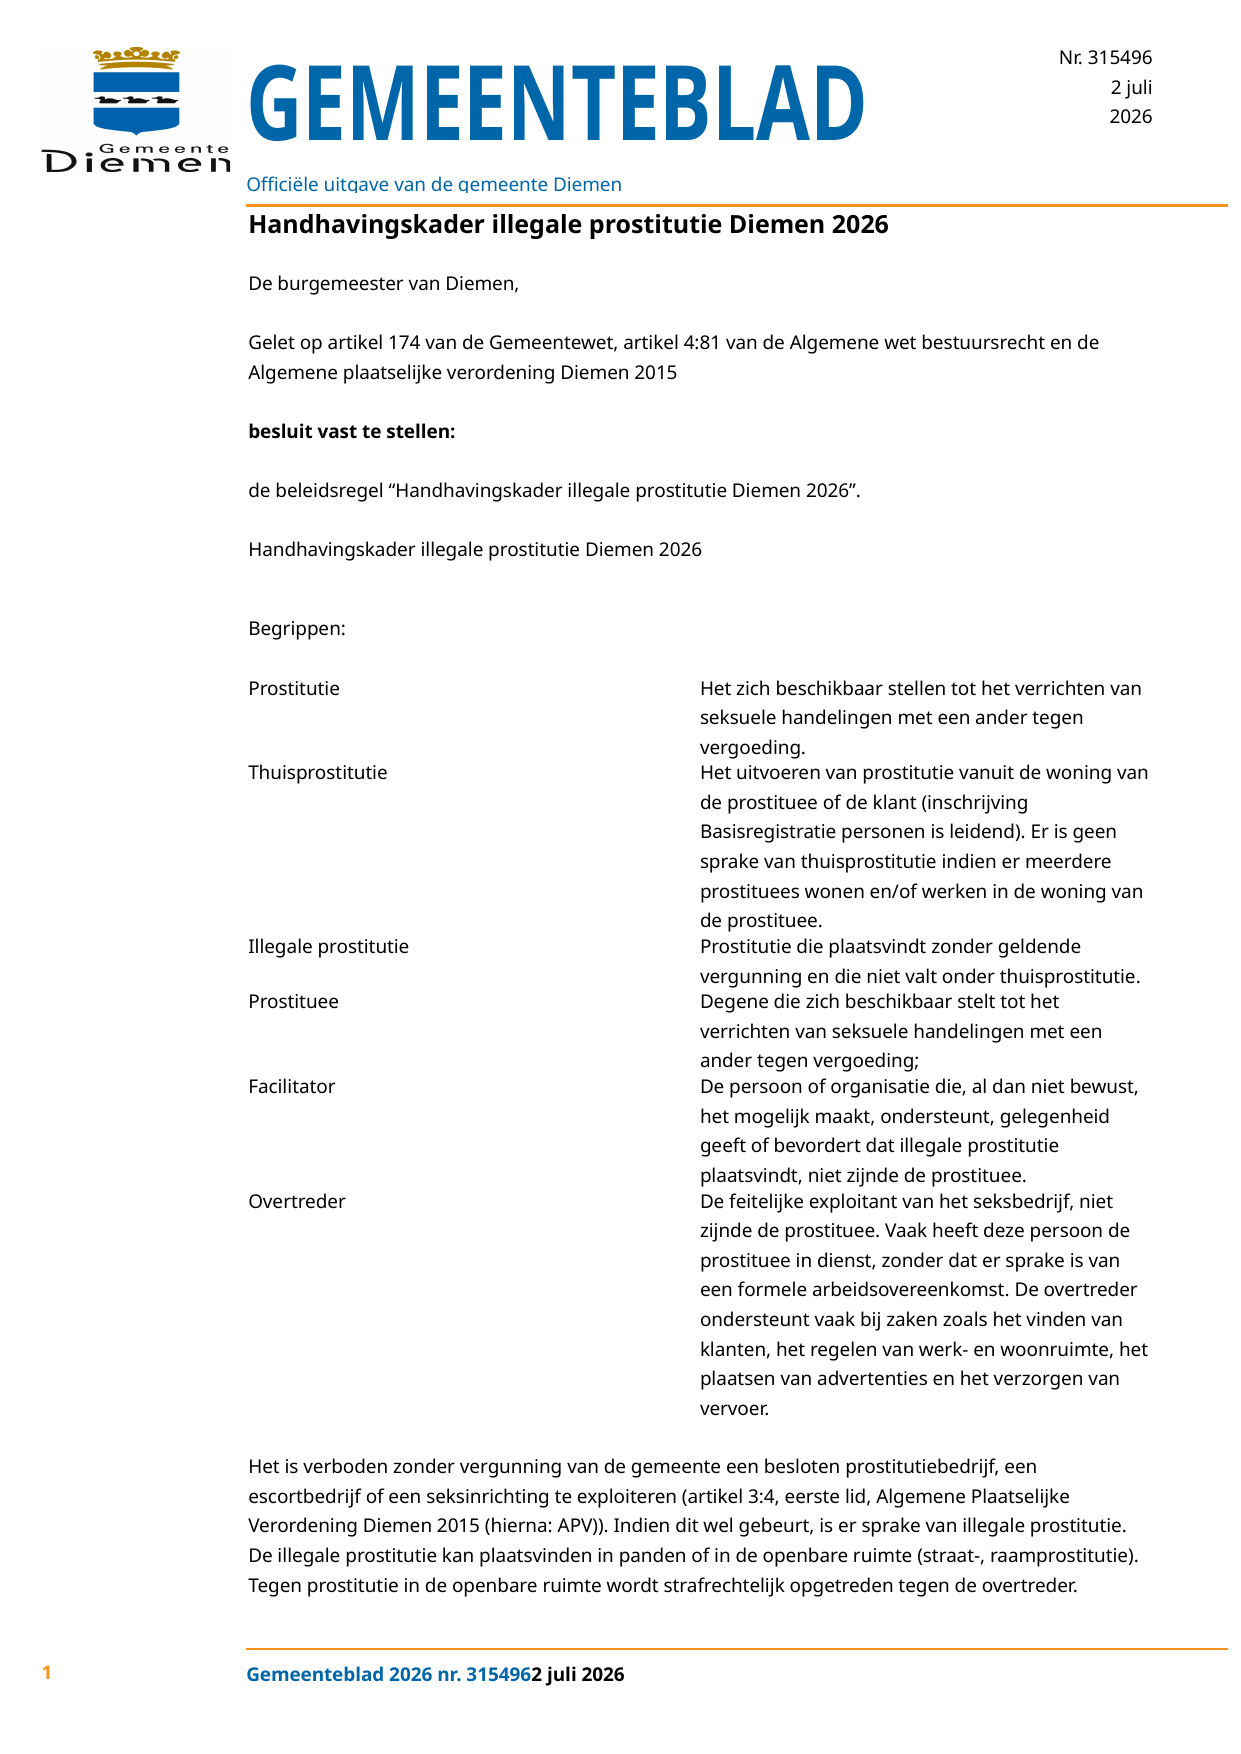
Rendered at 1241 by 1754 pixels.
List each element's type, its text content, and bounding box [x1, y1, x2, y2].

table_cell De persoon of organisatie die, al dan niet bewust, het mogelijk maakt, ondersteunt, gelegenheid geeft of bevordert dat illegale prostitutie plaatsvindt, niet zijnde de prostituee. [700, 1074, 1152, 1188]
picture [41, 47, 231, 172]
text besluit vast te stellen: [248, 418, 1152, 444]
table_cell Thuisprostitutie [248, 760, 700, 933]
table_header Het zich beschikbaar stellen tot het verrichten van seksuele handelingen met een ander tegen vergoeding. [700, 675, 1152, 759]
table_cell Overtreder [248, 1188, 700, 1421]
text Begrippen: [248, 615, 1152, 641]
table_cell Facilitator [248, 1074, 700, 1188]
text Het is verboden zonder vergunning van de gemeente een besloten prostitutiebedrijf, een escortbedrijf of een seksinrichting te exploiteren (artikel 3:4, eerste lid, Algemene Plaatselijke Verordening Diemen 2015 (hierna: APV)). Indien dit wel gebeurt, is er sprake van illegale prostitutie. De illegale prostitutie kan plaatsvinden in panden of in de openbare ruimte (straat-, raamprostitutie). Tegen prostitutie in de openbare ruimte wordt strafrechtelijk opgetreden tegen de overtreder. [248, 1453, 1152, 1598]
table_cell Illegale prostitutie [248, 933, 700, 988]
table_cell De feitelijke exploitant van het seksbedrijf, niet zijnde de prostituee. Vaak heeft deze persoon de prostituee in dienst, zonder dat er sprake is van een formele arbeidsovereenkomst. De overtreder ondersteunt vaak bij zaken zoals het vinden van klanten, het regelen van werk- en woonruimte, het plaatsen van advertenties en het verzorgen van vervoer. [700, 1188, 1152, 1421]
table_cell Degene die zich beschikbaar stelt tot het verrichten van seksuele handelingen met een ander tegen vergoeding; [700, 989, 1152, 1073]
text de beleidsregel “Handhavingskader illegale prostitutie Diemen 2026”. [248, 477, 1152, 503]
text De burgemeester van Diemen, [248, 270, 1152, 296]
table_header Prostitutie [248, 675, 700, 759]
table_cell Prostitutie die plaatsvindt zonder geldende vergunning en die niet valt onder thuisprostitutie. [700, 933, 1152, 988]
table_cell Het uitvoeren van prostitutie vanuit de woning van de prostituee of de klant (inschrijving Basisregistratie personen is leidend). Er is geen sprake van thuisprostitutie indien er meerdere prostituees wonen en/of werken in de woning van de prostituee. [700, 760, 1152, 933]
text Gelet op artikel 174 van de Gemeentewet, artikel 4:81 van de Algemene wet bestuursrecht en de Algemene plaatselijke verordening Diemen 2015 [248, 329, 1152, 385]
text Handhavingskader illegale prostitutie Diemen 2026 [248, 207, 1152, 241]
text Handhavingskader illegale prostitutie Diemen 2026 [248, 537, 1152, 562]
table_cell Prostituee [248, 989, 700, 1073]
